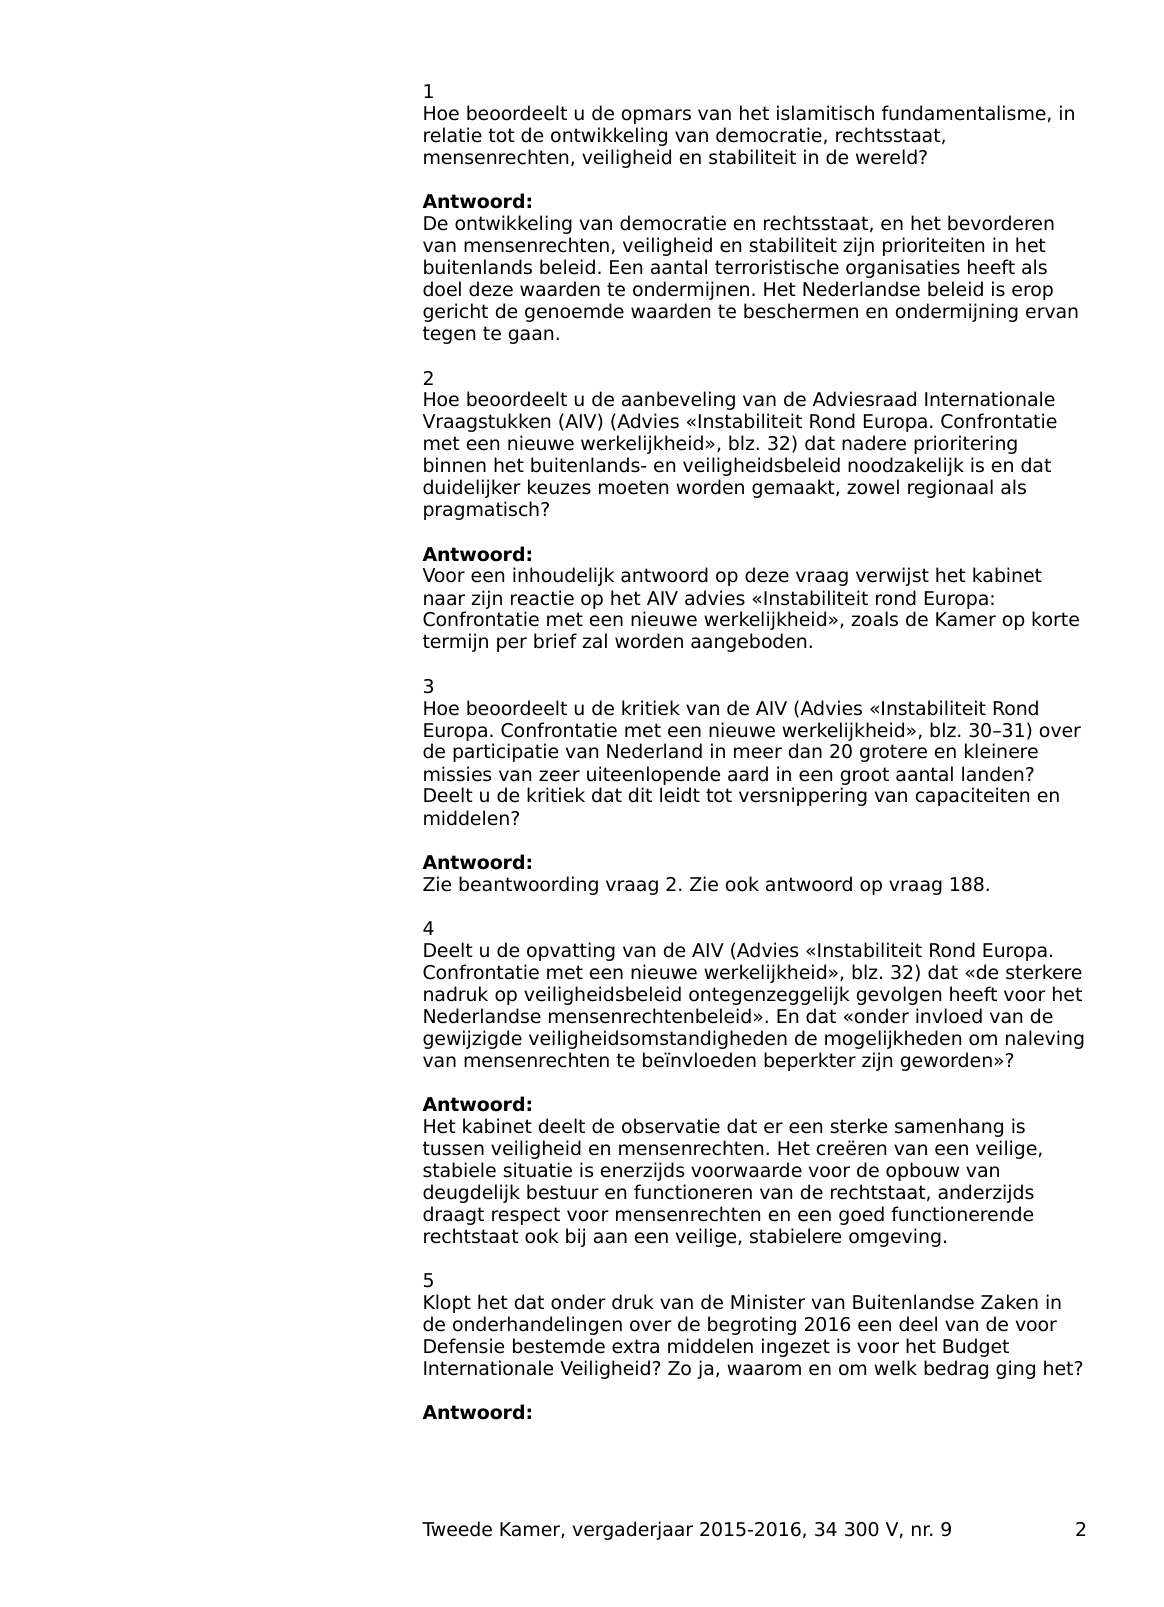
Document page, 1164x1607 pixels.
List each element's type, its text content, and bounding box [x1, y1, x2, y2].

text 4 [422, 918, 1087, 940]
text 5 [422, 1270, 1087, 1292]
text Antwoord: [422, 1402, 1087, 1424]
text Klopt het dat onder druk van de Minister van Buitenlandse Zaken in de onderhandelingen over de begroting 2016 een deel van de voor Defensie bestemde extra middelen ingezet is voor het Budget Internationale Veiligheid? Zo ja, waarom en om welk bedrag ging het? [422, 1292, 1087, 1380]
text Het kabinet deelt de observatie dat er een sterke samenhang is tussen veiligheid en mensenrechten. Het creëren van een veilige, stabiele situatie is enerzijds voorwaarde voor de opbouw van deugdelijk bestuur en functioneren van de rechtstaat, anderzijds draagt respect voor mensenrechten en een goed functionerende rechtstaat ook bij aan een veilige, stabielere omgeving. [422, 1116, 1087, 1248]
text 3 [422, 676, 1087, 697]
text Antwoord: [422, 543, 1087, 565]
text De ontwikkeling van democratie en rechtsstaat, en het bevorderen van mensenrechten, veiligheid en stabiliteit zijn prioriteiten in het buitenlands beleid. Een aantal terroristische organisaties heeft als doel deze waarden te ondermijnen. Het Nederlandse beleid is erop gericht de genoemde waarden te beschermen en ondermijning ervan tegen te gaan. [422, 213, 1087, 345]
text Hoe beoordeelt u de kritiek van de AIV (Advies «Instabiliteit Rond Europa. Confrontatie met een nieuwe werkelijkheid», blz. 30–31) over de participatie van Nederland in meer dan 20 grotere en kleinere missies van zeer uiteenlopende aard in een groot aantal landen? Deelt u de kritiek dat dit leidt tot versnippering van capaciteiten en middelen? [422, 697, 1087, 829]
text Zie beantwoording vraag 2. Zie ook antwoord op vraag 188. [422, 873, 1087, 896]
text 1 [422, 81, 1087, 103]
text Voor een inhoudelijk antwoord op deze vraag verwijst het kabinet naar zijn reactie op het AIV advies «Instabiliteit rond Europa: Confrontatie met een nieuwe werkelijkheid», zoals de Kamer op korte termijn per brief zal worden aangeboden. [422, 565, 1087, 653]
text Hoe beoordeelt u de aanbeveling van de Adviesraad Internationale Vraagstukken (AIV) (Advies «Instabiliteit Rond Europa. Confrontatie met een nieuwe werkelijkheid», blz. 32) dat nadere prioritering binnen het buitenlands- en veiligheidsbeleid noodzakelijk is en dat duidelijker keuzes moeten worden gemaakt, zowel regionaal als pragmatisch? [422, 389, 1087, 521]
text Deelt u de opvatting van de AIV (Advies «Instabiliteit Rond Europa. Confrontatie met een nieuwe werkelijkheid», blz. 32) dat «de sterkere nadruk op veiligheidsbeleid ontegenzeggelijk gevolgen heeft voor het Nederlandse mensenrechtenbeleid». En dat «onder invloed van de gewijzigde veiligheidsomstandigheden de mogelijkheden om naleving van mensenrechten te beïnvloeden beperkter zijn geworden»? [422, 940, 1087, 1072]
text Hoe beoordeelt u de opmars van het islamitisch fundamentalisme, in relatie tot de ontwikkeling van democratie, rechtsstaat, mensenrechten, veiligheid en stabiliteit in de wereld? [422, 103, 1087, 169]
text Antwoord: [422, 191, 1087, 213]
text Antwoord: [422, 1094, 1087, 1116]
text 2 [422, 367, 1087, 389]
text Antwoord: [422, 852, 1087, 873]
